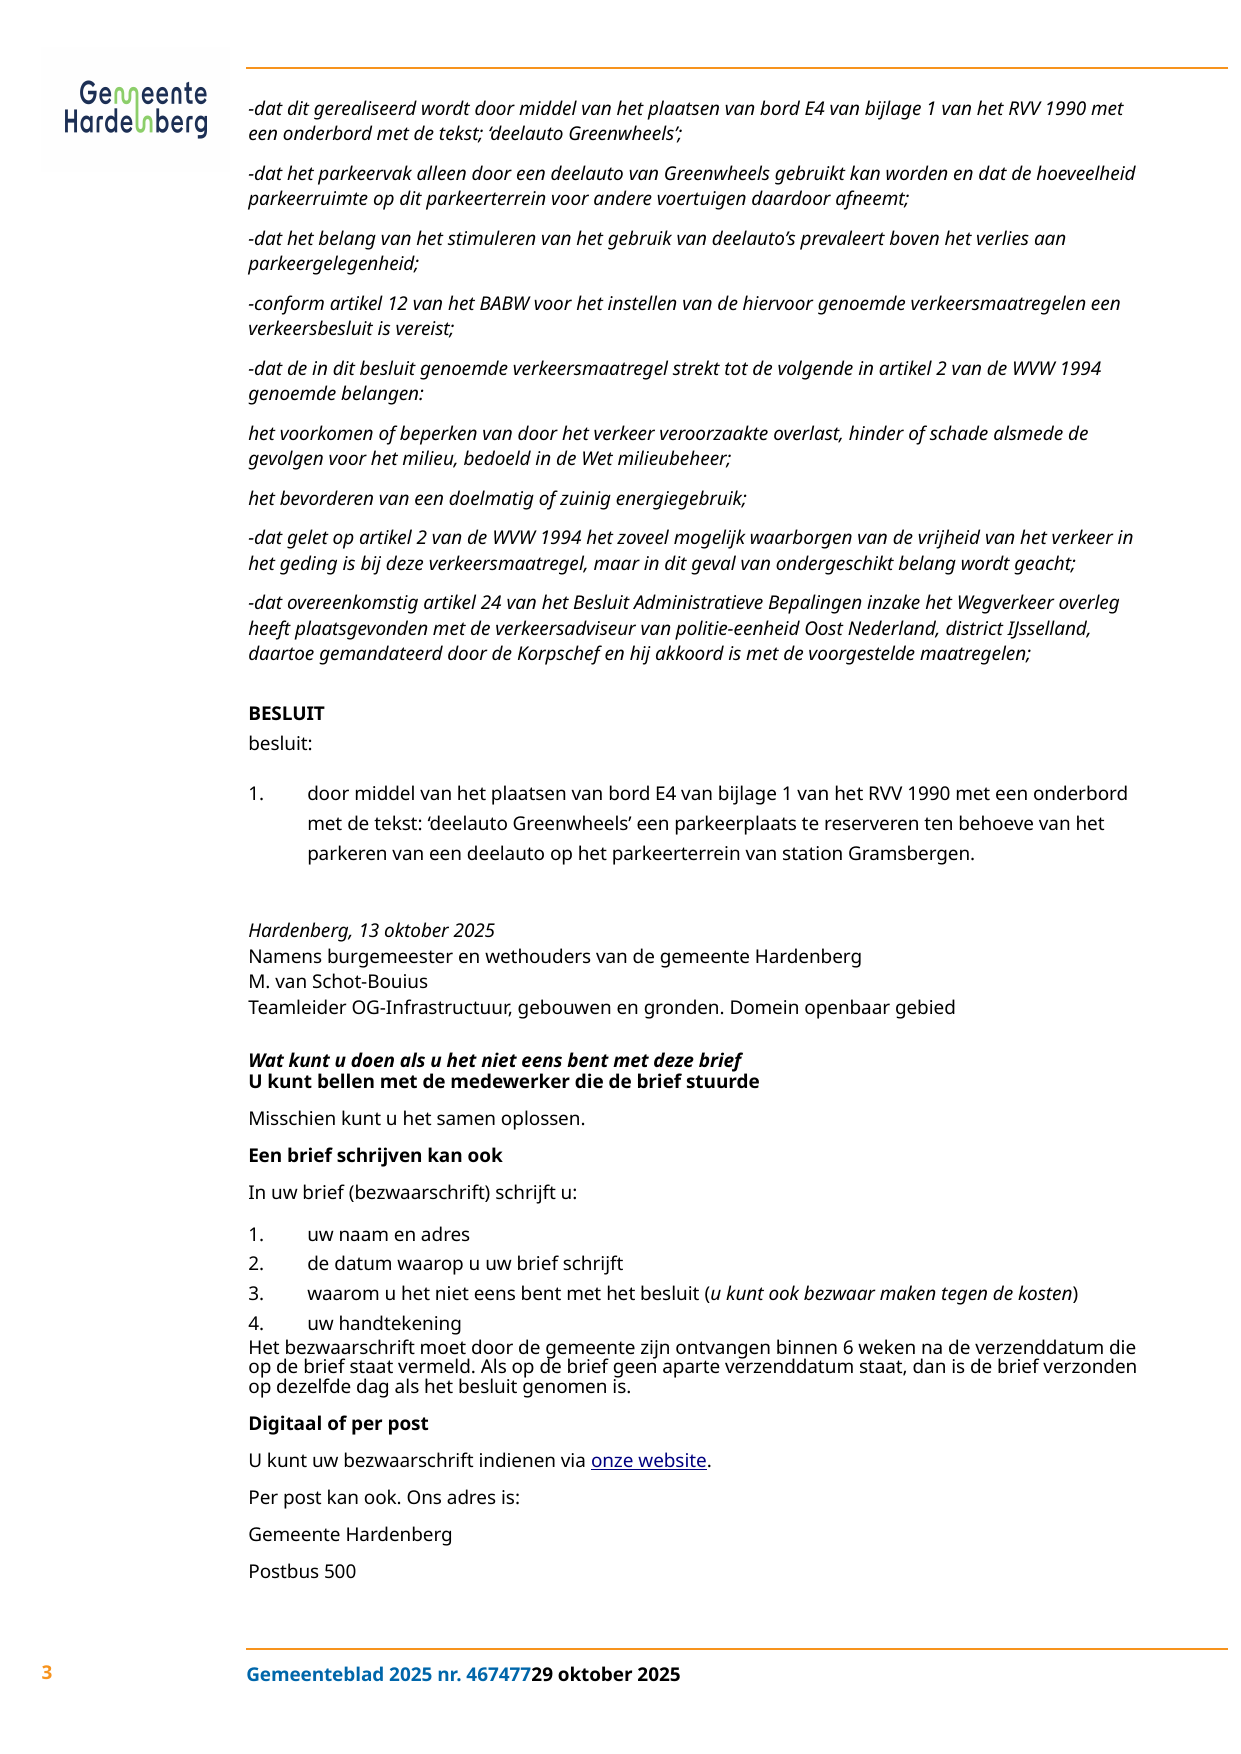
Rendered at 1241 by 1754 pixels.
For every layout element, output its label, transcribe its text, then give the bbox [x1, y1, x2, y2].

text Per post kan ook. Ons adres is: [248, 1489, 1152, 1508]
text Een brief schrijven kan ook [248, 1147, 1152, 1166]
text Postbus 500 [248, 1563, 1152, 1582]
text Hardenberg, 13 oktober 2025 [248, 917, 1152, 943]
list uw naam en adres [248, 1221, 1152, 1247]
text -dat overeenkomstig artikel 24 van het Besluit Administratieve Bepalingen inzake het Wegverkeer overleg heeft plaatsgevonden met de verkeersadviseur van politie-eenheid Oost Nederland, district IJsselland, daartoe gemandateerd door de Korpschef en hij akkoord is met de voorgestelde maatregelen; [248, 589, 1152, 666]
text -dat het belang van het stimuleren van het gebruik van deelauto’s prevaleert boven het verlies aan parkeergelegenheid; [248, 225, 1152, 276]
picture [41, 47, 231, 172]
text U kunt bellen met de medewerker die de brief stuurde [248, 1073, 1152, 1092]
text Wat kunt u doen als u het niet eens bent met deze brief [248, 1047, 1152, 1073]
text M. van Schot-Bouius [248, 969, 1152, 994]
text In uw brief (bezwaarschrift) schrijft u: [248, 1184, 1152, 1203]
text U kunt uw bezwaarschrift indienen via onze website. [248, 1452, 1152, 1471]
list de datum waarop u uw brief schrijft [248, 1251, 1152, 1276]
text het voorkomen of beperken van door het verkeer veroorzaakte overlast, hinder of schade alsmede de gevolgen voor het milieu, bedoeld in de Wet milieubeheer; [248, 420, 1152, 471]
list door middel van het plaatsen van bord E4 van bijlage 1 van het RVV 1990 met een onderbord met de tekst: ‘deelauto Greenwheels’ een parkeerplaats te reserveren ten behoeve van het parkeren van een deelauto op het parkeerterrein van station Gramsbergen. [248, 781, 1152, 866]
text Teamleider OG-Infrastructuur, gebouwen en gronden. Domein openbaar gebied [248, 994, 1152, 1020]
list uw handtekening [248, 1310, 1152, 1335]
text -conform artikel 12 van het BABW voor het instellen van de hiervoor genoemde verkeersmaatregelen een verkeersbesluit is vereist; [248, 290, 1152, 341]
text Digitaal of per post [248, 1415, 1152, 1434]
text het bevorderen van een doelmatig of zuinig energiegebruik; [248, 485, 1152, 511]
text -dat de in dit besluit genoemde verkeersmaatregel strekt tot de volgende in artikel 2 van de WVW 1994 genoemde belangen: [248, 355, 1152, 406]
text -dat dit gerealiseerd wordt door middel van het plaatsen van bord E4 van bijlage 1 van het RVV 1990 met een onderbord met de tekst; ‘deelauto Greenwheels’; [248, 95, 1152, 146]
list waarom u het niet eens bent met het besluit (u kunt ook bezwaar maken tegen de kosten) [248, 1280, 1152, 1306]
text besluit: [248, 730, 1152, 756]
text BESLUIT [248, 701, 1152, 726]
text -dat het parkeervak alleen door een deelauto van Greenwheels gebruikt kan worden en dat de hoeveelheid parkeerruimte op dit parkeerterrein voor andere voertuigen daardoor afneemt; [248, 160, 1152, 211]
text Het bezwaarschrift moet door de gemeente zijn ontvangen binnen 6 weken na de verzenddatum die op de brief staat vermeld. Als op de brief geen aparte verzenddatum staat, dan is de brief verzonden op dezelfde dag als het besluit genomen is. [248, 1339, 1152, 1397]
text Namens burgemeester en wethouders van de gemeente Hardenberg [248, 943, 1152, 969]
text -dat gelet op artikel 2 van de WVW 1994 het zoveel mogelijk waarborgen van de vrijheid van het verkeer in het geding is bij deze verkeersmaatregel, maar in dit geval van ondergeschikt belang wordt geacht; [248, 524, 1152, 576]
text Misschien kunt u het samen oplossen. [248, 1110, 1152, 1129]
text Gemeente Hardenberg [248, 1526, 1152, 1545]
